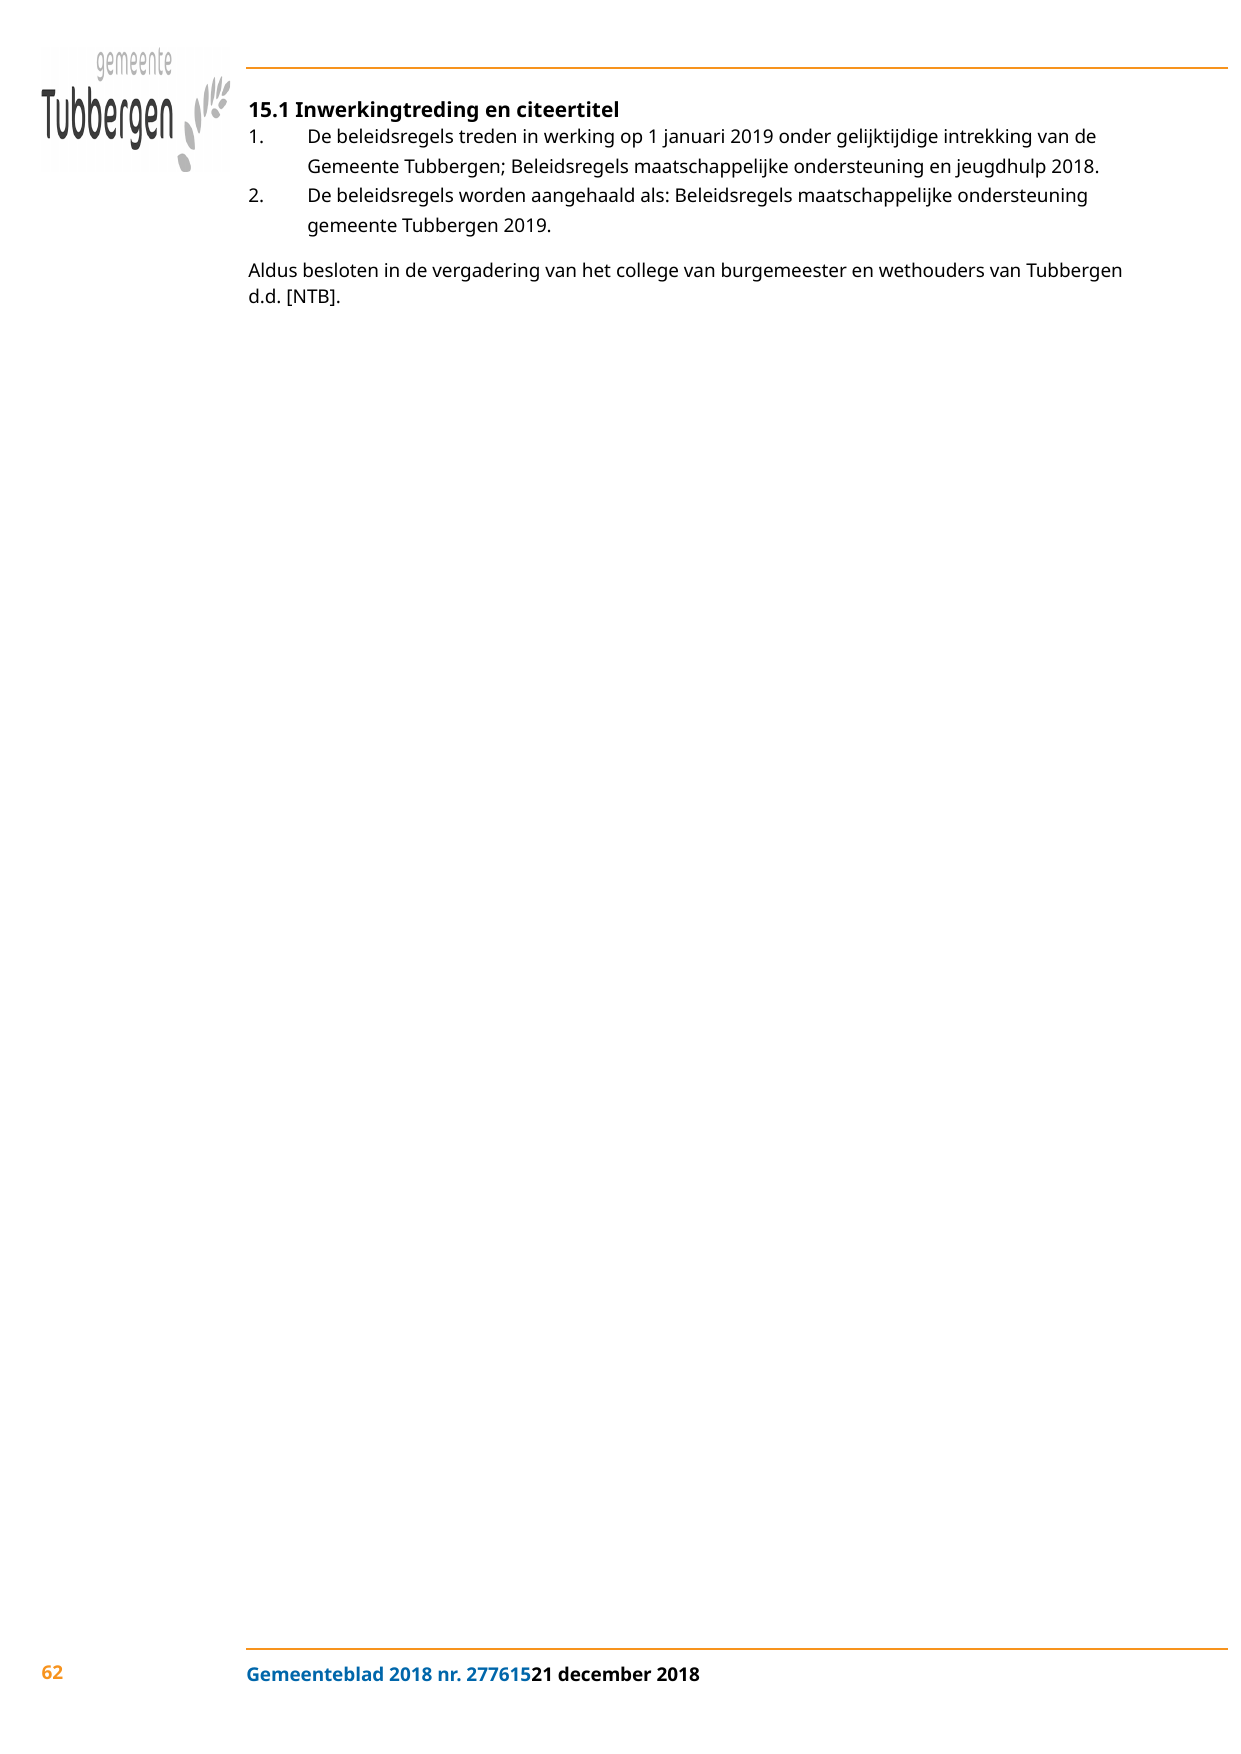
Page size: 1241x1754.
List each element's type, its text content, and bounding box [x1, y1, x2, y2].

text Aldus besloten in de vergadering van het college van burgemeester en wethouders van Tubbergen d.d. [NTB]. [248, 258, 1152, 309]
picture [41, 47, 231, 172]
list De beleidsregels treden in werking op 1 januari 2019 onder gelijktijdige intrekking van de Gemeente Tubbergen; Beleidsregels maatschappelijke ondersteuning en jeugdhulp 2018. [248, 123, 1152, 178]
list De beleidsregels worden aangehaald als: Beleidsregels maatschappelijke ondersteuning gemeente Tubbergen 2019. [248, 182, 1152, 238]
text 15.1 Inwerkingtreding en citeertitel [248, 95, 1152, 123]
